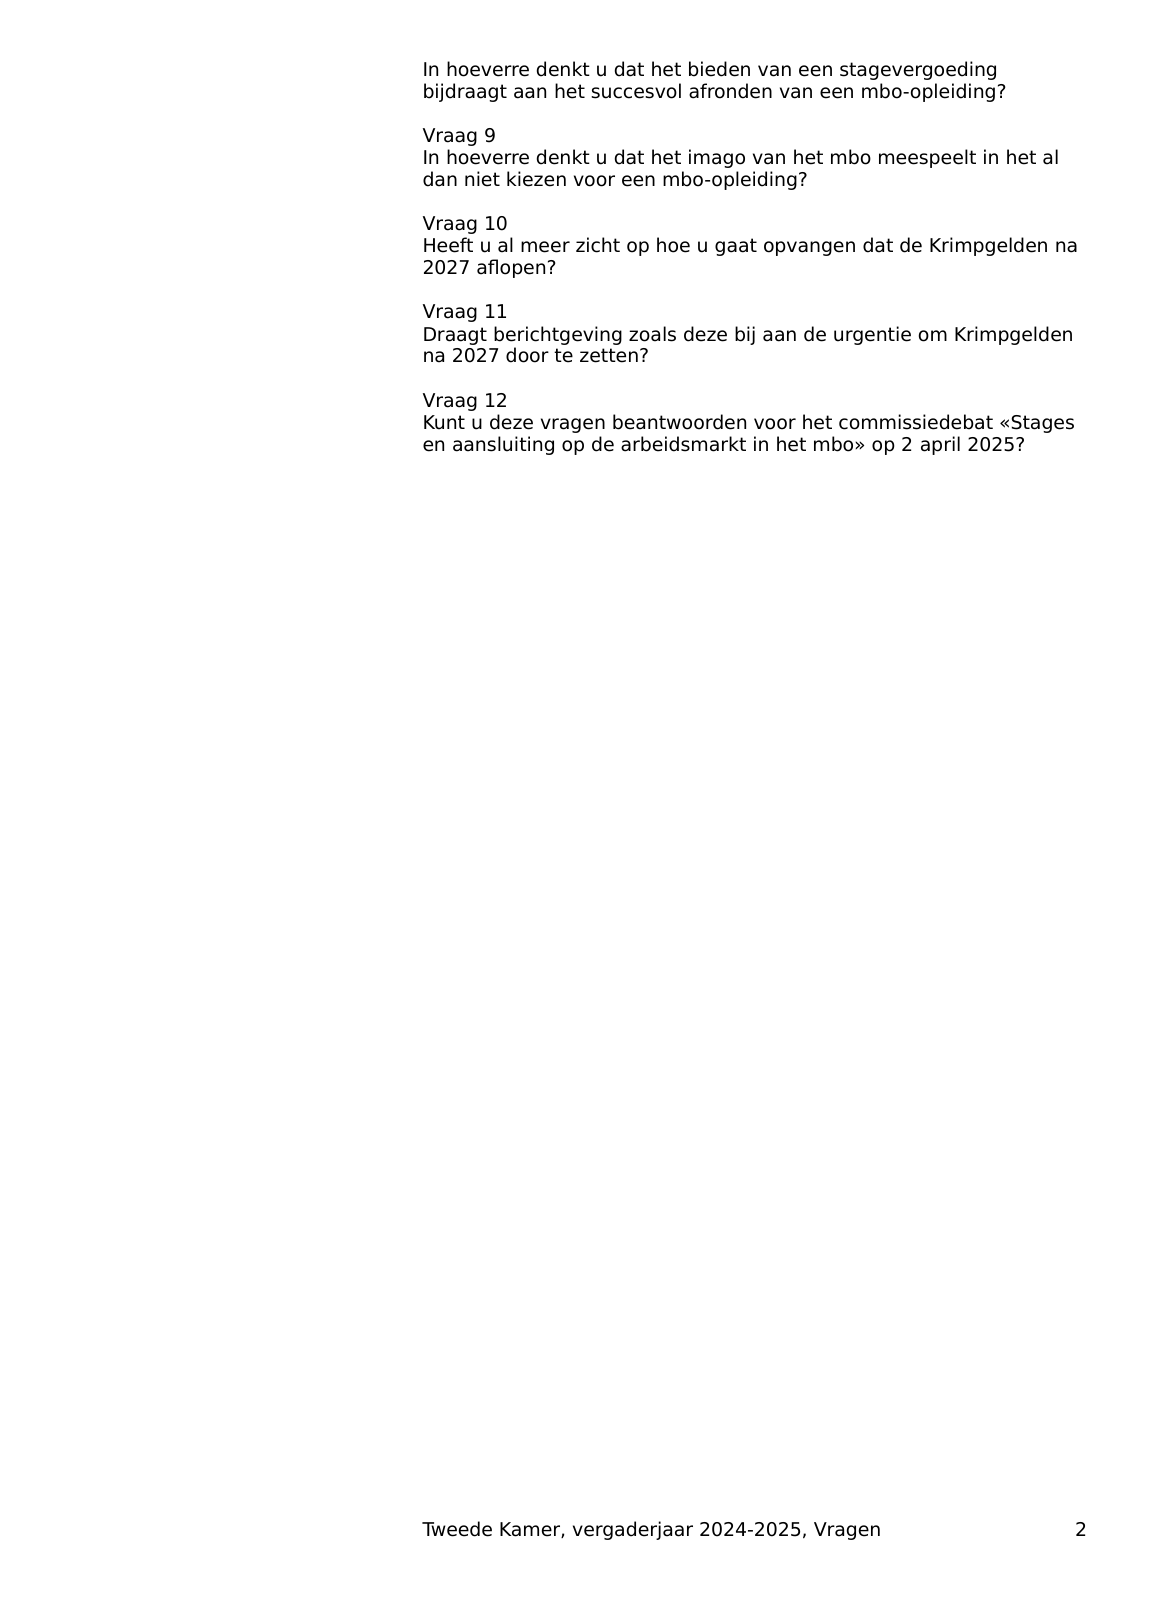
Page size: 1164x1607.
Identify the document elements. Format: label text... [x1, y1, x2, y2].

text In hoeverre denkt u dat het bieden van een stagevergoeding bijdraagt aan het succesvol afronden van een mbo-opleiding? [422, 59, 1087, 103]
text Kunt u deze vragen beantwoorden voor het commissiedebat «Stages en aansluiting op de arbeidsmarkt in het mbo» op 2 april 2025? [422, 412, 1087, 456]
text In hoeverre denkt u dat het imago van het mbo meespeelt in het al dan niet kiezen voor een mbo-opleiding? [422, 147, 1087, 191]
text Vraag 12 [422, 389, 1087, 412]
text Vraag 11 [422, 301, 1087, 323]
text Draagt berichtgeving zoals deze bij aan de urgentie om Krimpgelden na 2027 door te zetten? [422, 323, 1087, 367]
text Vraag 9 [422, 125, 1087, 147]
text Heeft u al meer zicht op hoe u gaat opvangen dat de Krimpgelden na 2027 aflopen? [422, 235, 1087, 279]
text Vraag 10 [422, 213, 1087, 235]
